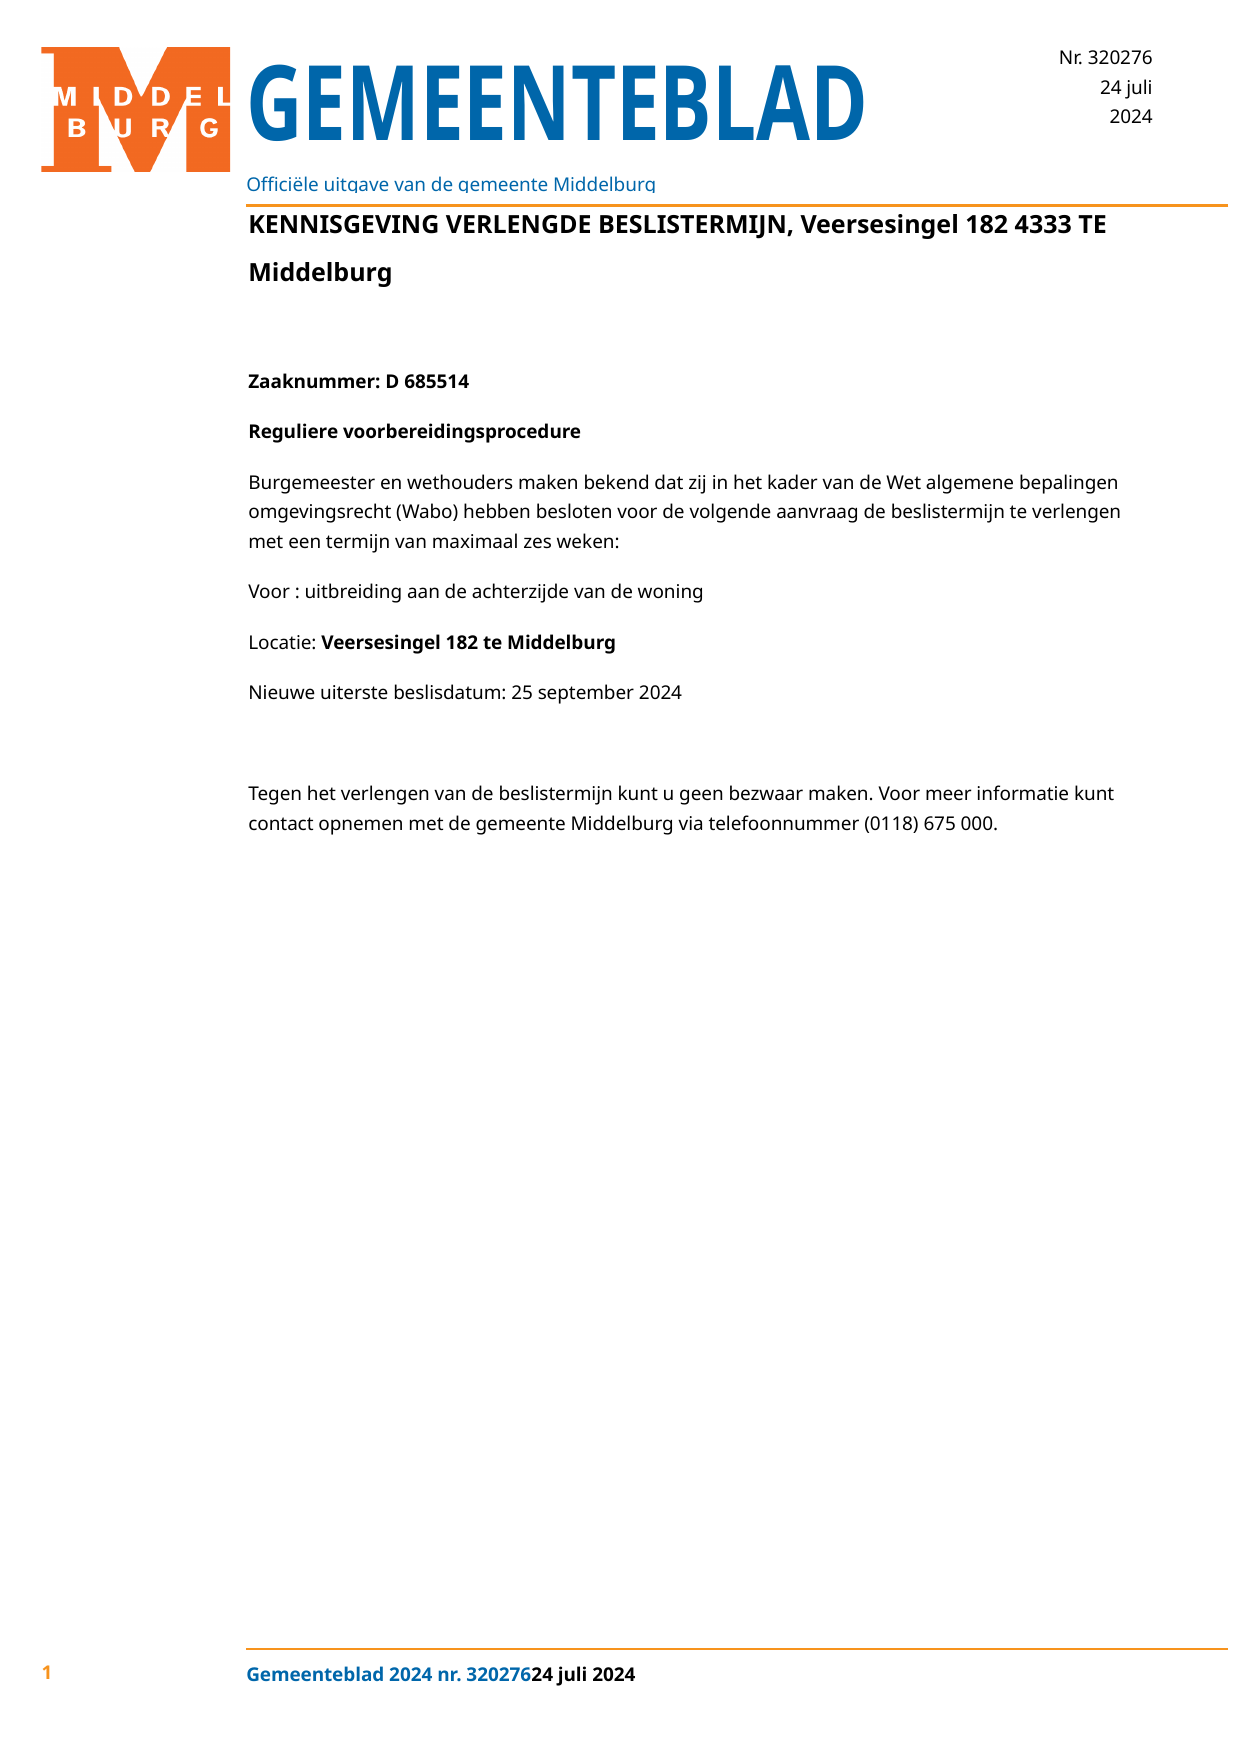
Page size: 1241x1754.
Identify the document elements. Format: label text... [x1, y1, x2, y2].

text Reguliere voorbereidingsprocedure [248, 419, 1152, 444]
text Zaaknummer: D 685514 [248, 368, 1152, 394]
text Voor : uitbreiding aan de achterzijde van de woning [248, 579, 1152, 604]
text Nieuwe uiterste beslisdatum: 25 september 2024 [248, 679, 1152, 705]
picture [41, 47, 231, 172]
text Locatie: Veersesingel 182 te Middelburg [248, 629, 1152, 655]
text Burgemeester en wethouders maken bekend dat zij in het kader van de Wet algemene bepalingen omgevingsrecht (Wabo) hebben besloten voor de volgende aanvraag de beslistermijn te verlengen met een termijn van maximaal zes weken: [248, 469, 1152, 554]
text KENNISGEVING VERLENGDE BESLISTERMIJN, Veersesingel 182 4333 TE Middelburg [248, 207, 1152, 288]
text Tegen het verlengen van de beslistermijn kunt u geen bezwaar maken. Voor meer informatie kunt contact opnemen met de gemeente Middelburg via telefoonnummer (0118) 675 000. [248, 780, 1152, 836]
